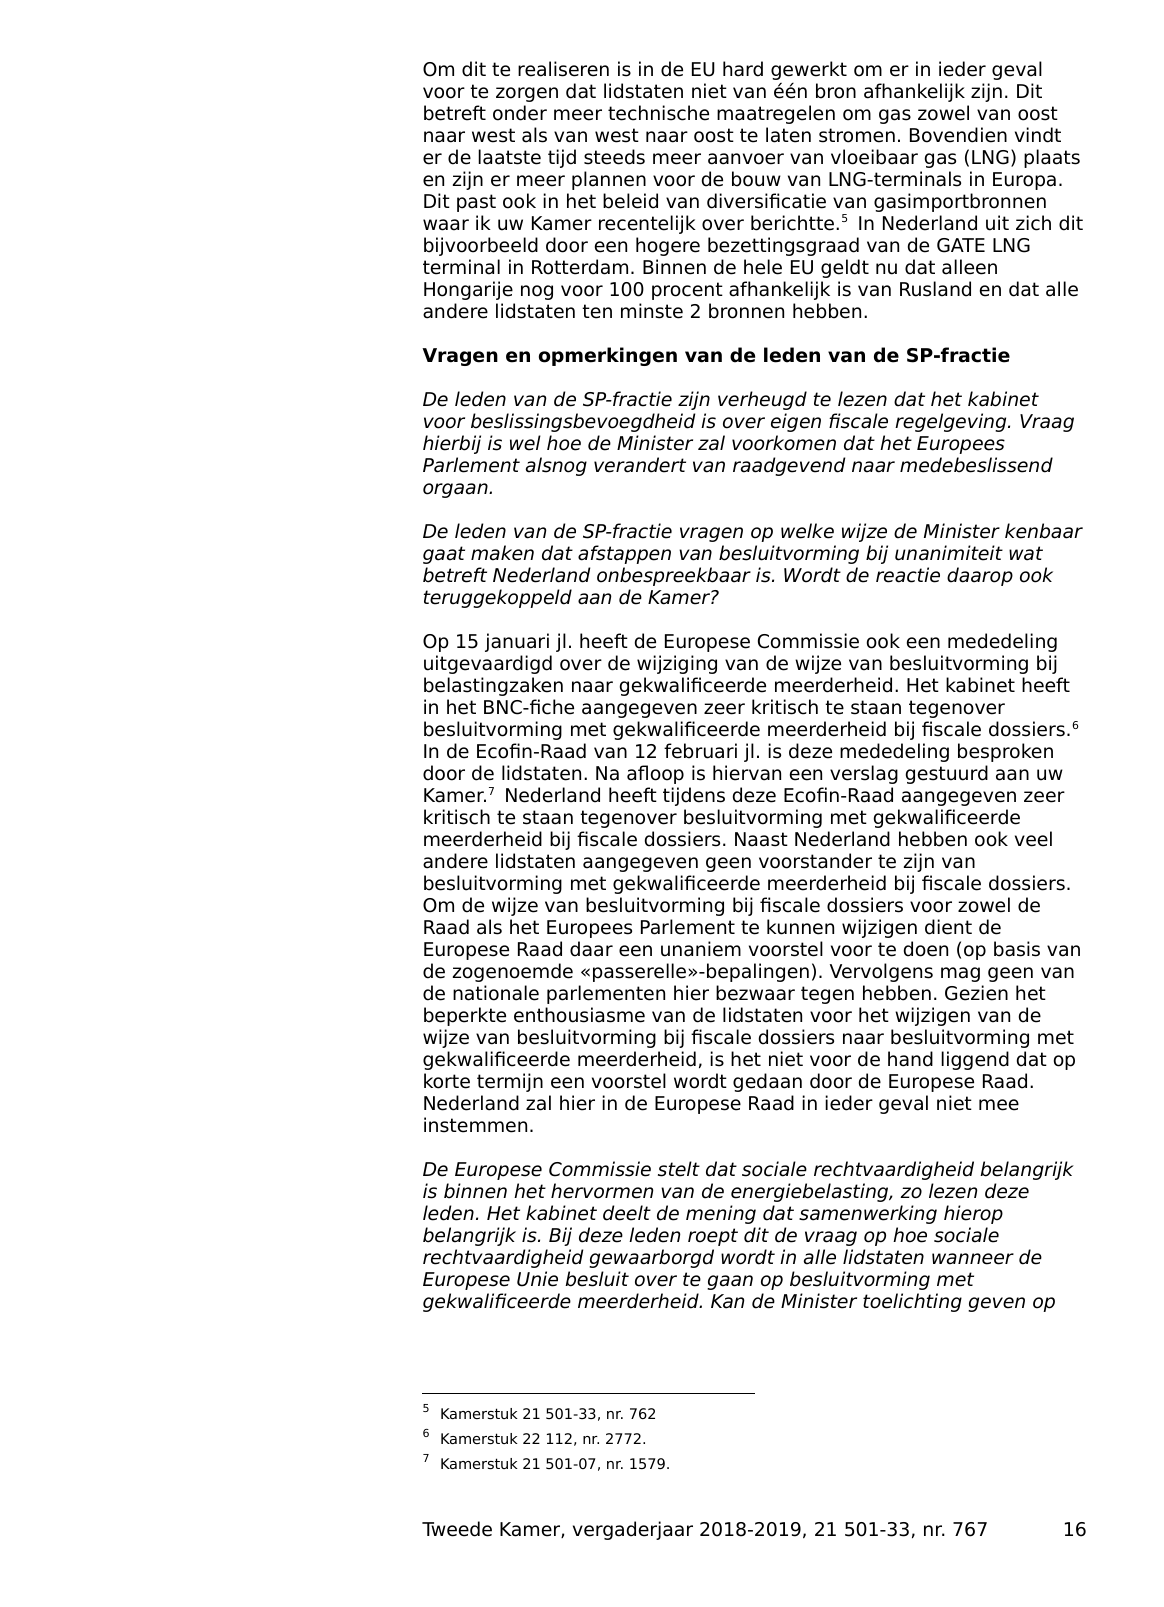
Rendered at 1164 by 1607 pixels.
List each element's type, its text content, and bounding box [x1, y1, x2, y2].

text De leden van de SP-fractie zijn verheugd te lezen dat het kabinet voor beslissingsbevoegdheid is over eigen fiscale regelgeving. Vraag hierbij is wel hoe de Minister zal voorkomen dat het Europees Parlement alsnog verandert van raadgevend naar medebeslissend orgaan. [422, 389, 1087, 499]
text Kamerstuk 21 501-07, nr. 1579. [422, 1452, 1087, 1474]
text Kamerstuk 22 112, nr. 2772. [422, 1427, 1087, 1449]
text Op 15 januari jl. heeft de Europese Commissie ook een mededeling uitgevaardigd over de wijziging van de wijze van besluitvorming bij belastingzaken naar gekwalificeerde meerderheid. Het kabinet heeft in het BNC-fiche aangegeven zeer kritisch te staan tegenover besluitvorming met gekwalificeerde meerderheid bij fiscale dossiers. In de Ecofin-Raad van 12 februari jl. is deze mededeling besproken door de lidstaten. Na afloop is hiervan een verslag gestuurd aan uw Kamer. Nederland heeft tijdens deze Ecofin-Raad aangegeven zeer kritisch te staan tegenover besluitvorming met gekwalificeerde meerderheid bij fiscale dossiers. Naast Nederland hebben ook veel andere lidstaten aangegeven geen voorstander te zijn van besluitvorming met gekwalificeerde meerderheid bij fiscale dossiers. Om de wijze van besluitvorming bij fiscale dossiers voor zowel de Raad als het Europees Parlement te kunnen wijzigen dient de Europese Raad daar een unaniem voorstel voor te doen (op basis van de zogenoemde «passerelle»-bepalingen). Vervolgens mag geen van de nationale parlementen hier bezwaar tegen hebben. Gezien het beperkte enthousiasme van de lidstaten voor het wijzigen van de wijze van besluitvorming bij fiscale dossiers naar besluitvorming met gekwalificeerde meerderheid, is het niet voor de hand liggend dat op korte termijn een voorstel wordt gedaan door de Europese Raad. Nederland zal hier in de Europese Raad in ieder geval niet mee instemmen. [422, 631, 1087, 1137]
text Om dit te realiseren is in de EU hard gewerkt om er in ieder geval voor te zorgen dat lidstaten niet van één bron afhankelijk zijn. Dit betreft onder meer technische maatregelen om gas zowel van oost naar west als van west naar oost te laten stromen. Bovendien vindt er de laatste tijd steeds meer aanvoer van vloeibaar gas (LNG) plaats en zijn er meer plannen voor de bouw van LNG-terminals in Europa. Dit past ook in het beleid van diversificatie van gasimportbronnen waar ik uw Kamer recentelijk over berichtte. In Nederland uit zich dit bijvoorbeeld door een hogere bezettingsgraad van de GATE LNG terminal in Rotterdam. Binnen de hele EU geldt nu dat alleen Hongarije nog voor 100 procent afhankelijk is van Rusland en dat alle andere lidstaten ten minste 2 bronnen hebben. [422, 59, 1087, 323]
subtitle Vragen en opmerkingen van de leden van de SP-fractie [422, 345, 1087, 367]
text De Europese Commissie stelt dat sociale rechtvaardigheid belangrijk is binnen het hervormen van de energiebelasting, zo lezen deze leden. Het kabinet deelt de mening dat samenwerking hierop belangrijk is. Bij deze leden roept dit de vraag op hoe sociale rechtvaardigheid gewaarborgd wordt in alle lidstaten wanneer de Europese Unie besluit over te gaan op besluitvorming met gekwalificeerde meerderheid. Kan de Minister toelichting geven op [422, 1159, 1087, 1313]
text Kamerstuk 21 501-33, nr. 762 [422, 1402, 1087, 1424]
text De leden van de SP-fractie vragen op welke wijze de Minister kenbaar gaat maken dat afstappen van besluitvorming bij unanimiteit wat betreft Nederland onbespreekbaar is. Wordt de reactie daarop ook teruggekoppeld aan de Kamer? [422, 521, 1087, 609]
